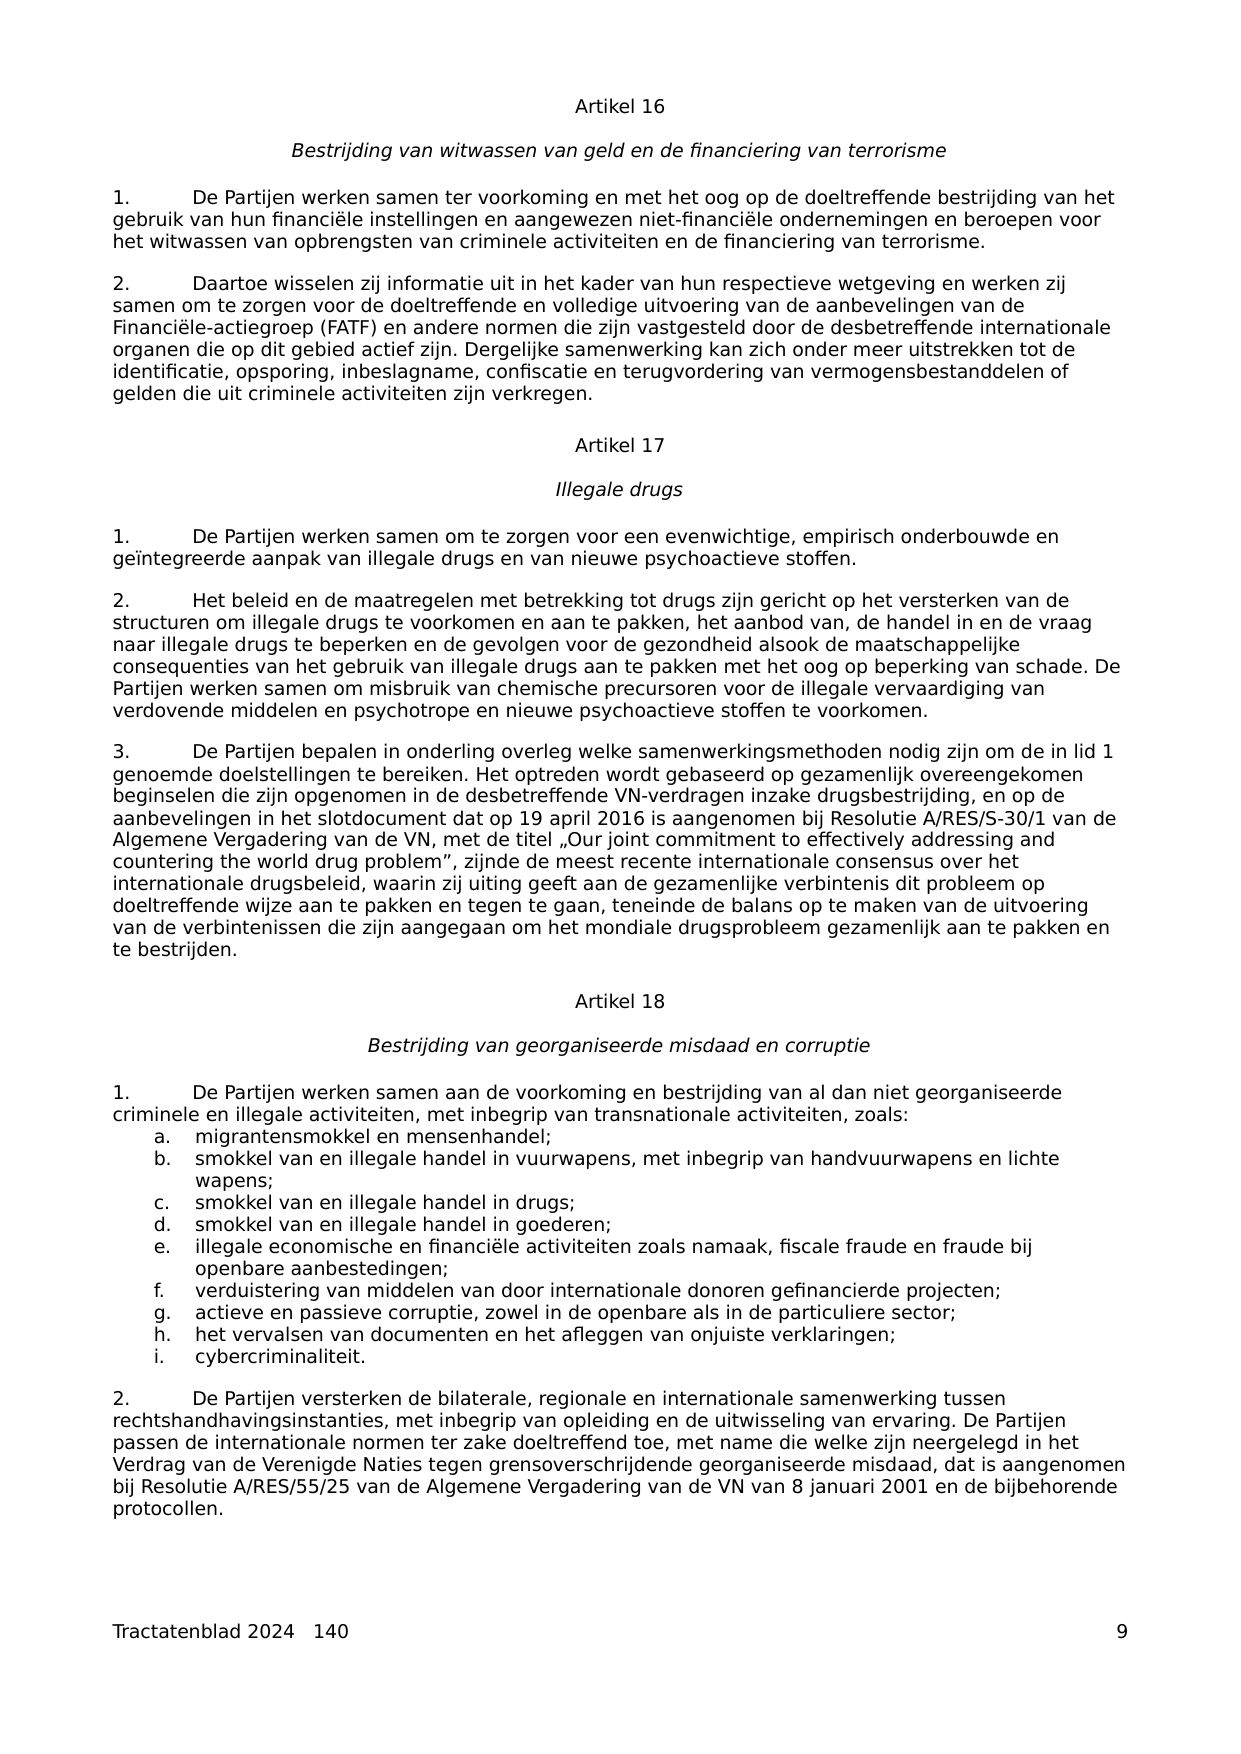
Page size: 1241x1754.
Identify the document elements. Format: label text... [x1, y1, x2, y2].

text 3. De Partijen bepalen in onderling overleg welke samenwerkingsmethoden nodig zijn om de in lid 1 genoemde doelstellingen te bereiken. Het optreden wordt gebaseerd op gezamenlijk overeengekomen beginselen die zijn opgenomen in de desbetreffende VN-verdragen inzake drugsbestrijding, en op de aanbevelingen in het slotdocument dat op 19 april 2016 is aangenomen bij Resolutie A/RES/S-30/1 van de Algemene Vergadering van de VN, met de titel „Our joint commitment to effectively addressing and countering the world drug problem”, zijnde de meest recente internationale consensus over het internationale drugsbeleid, waarin zij uiting geeft aan de gezamenlijke verbintenis dit probleem op doeltreffende wijze aan te pakken en tegen te gaan, teneinde de balans op te maken van de uitvoering van de verbintenissen die zijn aangegaan om het mondiale drugsprobleem gezamenlijk aan te pakken en te bestrijden. [112, 741, 1128, 961]
text 1. De Partijen werken samen ter voorkoming en met het oog op de doeltreffende bestrijding van het gebruik van hun financiële instellingen en aangewezen niet-financiële ondernemingen en beroepen voor het witwassen van opbrengsten van criminele activiteiten en de financiering van terrorisme. [112, 187, 1128, 253]
text e. illegale economische en financiële activiteiten zoals namaak, fiscale fraude en fraude bij openbare aanbestedingen; [153, 1236, 1128, 1280]
text 2. De Partijen versterken de bilaterale, regionale en internationale samenwerking tussen rechtshandhavingsinstanties, met inbegrip van opleiding en de uitwisseling van ervaring. De Partijen passen de internationale normen ter zake doeltreffend toe, met name die welke zijn neergelegd in het Verdrag van de Verenigde Naties tegen grensoverschrijdende georganiseerde misdaad, dat is aangenomen bij Resolutie A/RES/55/25 van de Algemene Vergadering van de VN van 8 januari 2001 en de bijbehorende protocollen. [112, 1388, 1128, 1520]
text 1. De Partijen werken samen aan de voorkoming en bestrijding van al dan niet georganiseerde criminele en illegale activiteiten, met inbegrip van transnationale activiteiten, zoals: [112, 1082, 1128, 1126]
text h. het vervalsen van documenten en het afleggen van onjuiste verklaringen; [153, 1324, 1128, 1346]
subtitle Artikel 17 Illegale drugs [112, 435, 1128, 501]
text f. verduistering van middelen van door internationale donoren gefinancierde projecten; [153, 1280, 1128, 1302]
text a. migrantensmokkel en mensenhandel; [153, 1126, 1128, 1148]
text b. smokkel van en illegale handel in vuurwapens, met inbegrip van handvuurwapens en lichte wapens; [153, 1148, 1128, 1192]
text 2. Daartoe wisselen zij informatie uit in het kader van hun respectieve wetgeving en werken zij samen om te zorgen voor de doeltreffende en volledige uitvoering van de aanbevelingen van de Financiële-actiegroep (FATF) en andere normen die zijn vastgesteld door de desbetreffende internationale organen die op dit gebied actief zijn. Dergelijke samenwerking kan zich onder meer uitstrekken tot de identificatie, opsporing, inbeslagname, confiscatie en terugvordering van vermogensbestanddelen of gelden die uit criminele activiteiten zijn verkregen. [112, 273, 1128, 405]
text i. cybercriminaliteit. [153, 1346, 1128, 1368]
text 1. De Partijen werken samen om te zorgen voor een evenwichtige, empirisch onderbouwde en geïntegreerde aanpak van illegale drugs en van nieuwe psychoactieve stoffen. [112, 526, 1128, 569]
text 2. Het beleid en de maatregelen met betrekking tot drugs zijn gericht op het versterken van de structuren om illegale drugs te voorkomen en aan te pakken, het aanbod van, de handel in en de vraag naar illegale drugs te beperken en de gevolgen voor de gezondheid alsook de maatschappelijke consequenties van het gebruik van illegale drugs aan te pakken met het oog op beperking van schade. De Partijen werken samen om misbruik van chemische precursoren voor de illegale vervaardiging van verdovende middelen en psychotrope en nieuwe psychoactieve stoffen te voorkomen. [112, 589, 1128, 721]
text d. smokkel van en illegale handel in goederen; [153, 1214, 1128, 1236]
text g. actieve en passieve corruptie, zowel in de openbare als in de particuliere sector; [153, 1302, 1128, 1324]
subtitle Artikel 16 Bestrijding van witwassen van geld en de financiering van terrorisme [112, 96, 1128, 162]
text c. smokkel van en illegale handel in drugs; [153, 1192, 1128, 1214]
subtitle Artikel 18 Bestrijding van georganiseerde misdaad en corruptie [112, 991, 1128, 1057]
